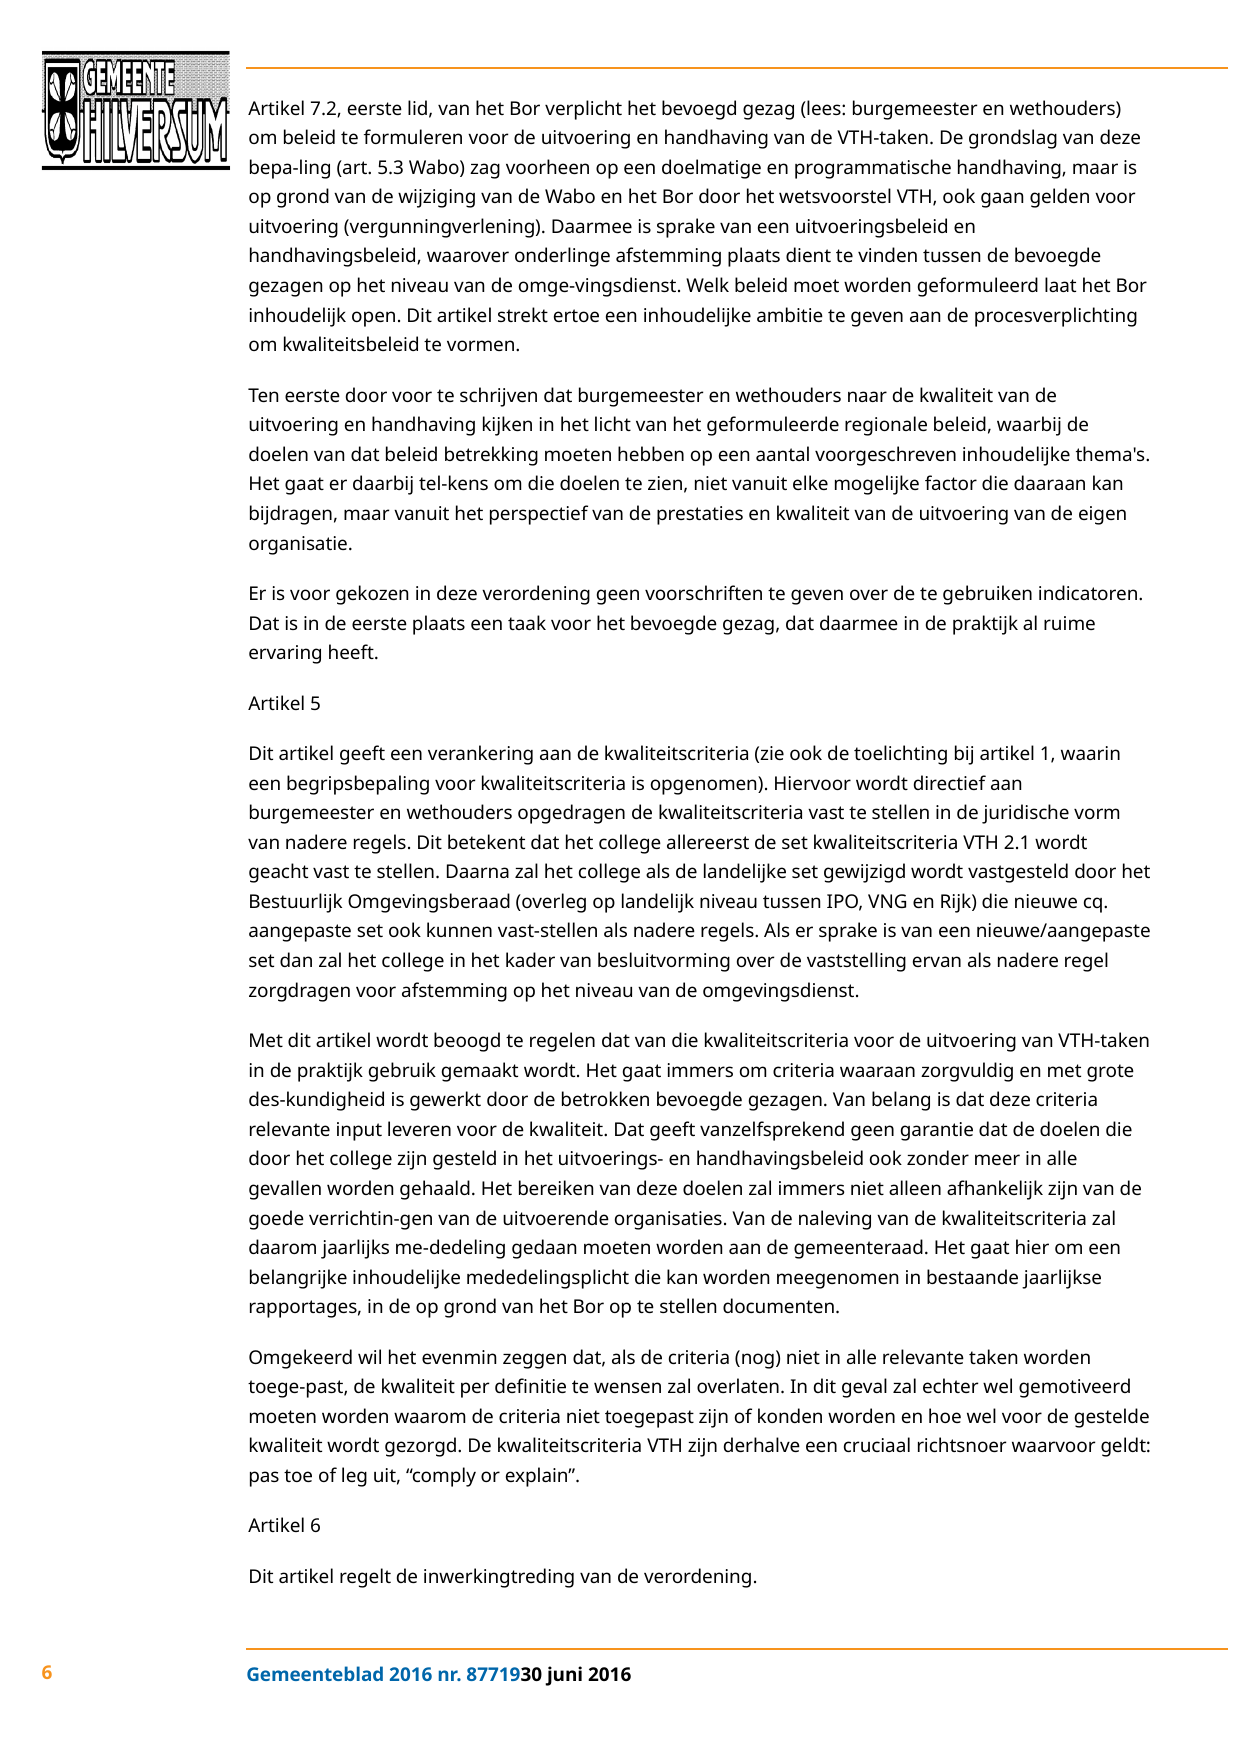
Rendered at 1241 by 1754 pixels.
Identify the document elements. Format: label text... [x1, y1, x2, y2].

text Er is voor gekozen in deze verordening geen voorschriften te geven over de te gebruiken indicatoren. Dat is in de eerste plaats een taak voor het bevoegde gezag, dat daarmee in de praktijk al ruime ervaring heeft. [248, 580, 1152, 665]
text Artikel 5 [248, 690, 1152, 716]
text Artikel 7.2, eerste lid, van het Bor verplicht het bevoegd gezag (lees: burgemeester en wethouders) om beleid te formuleren voor de uitvoering en handhaving van de VTH-taken. De grondslag van deze bepa-ling (art. 5.3 Wabo) zag voorheen op een doelmatige en programmatische handhaving, maar is op grond van de wijziging van de Wabo en het Bor door het wetsvoorstel VTH, ook gaan gelden voor uitvoering (vergunningverlening). Daarmee is sprake van een uitvoeringsbeleid en handhavingsbeleid, waarover onderlinge afstemming plaats dient te vinden tussen de bevoegde gezagen op het niveau van de omge-vingsdienst. Welk beleid moet worden geformuleerd laat het Bor inhoudelijk open. Dit artikel strekt ertoe een inhoudelijke ambitie te geven aan de procesverplichting om kwaliteitsbeleid te vormen. [248, 95, 1152, 357]
text Omgekeerd wil het evenmin zeggen dat, als de criteria (nog) niet in alle relevante taken worden toege-past, de kwaliteit per definitie te wensen zal overlaten. In dit geval zal echter wel gemotiveerd moeten worden waarom de criteria niet toegepast zijn of konden worden en hoe wel voor de gestelde kwaliteit wordt gezorgd. De kwaliteitscriteria VTH zijn derhalve een cruciaal richtsnoer waarvoor geldt: pas toe of leg uit, “comply or explain”. [248, 1344, 1152, 1488]
text Met dit artikel wordt beoogd te regelen dat van die kwaliteitscriteria voor de uitvoering van VTH-taken in de praktijk gebruik gemaakt wordt. Het gaat immers om criteria waaraan zorgvuldig en met grote des-kundigheid is gewerkt door de betrokken bevoegde gezagen. Van belang is dat deze criteria relevante input leveren voor de kwaliteit. Dat geeft vanzelfsprekend geen garantie dat de doelen die door het college zijn gesteld in het uitvoerings- en handhavingsbeleid ook zonder meer in alle gevallen worden gehaald. Het bereiken van deze doelen zal immers niet alleen afhankelijk zijn van de goede verrichtin-gen van de uitvoerende organisaties. Van de naleving van de kwaliteitscriteria zal daarom jaarlijks me-dedeling gedaan moeten worden aan de gemeenteraad. Het gaat hier om een belangrijke inhoudelijke mededelingsplicht die kan worden meegenomen in bestaande jaarlijkse rapportages, in de op grond van het Bor op te stellen documenten. [248, 1027, 1152, 1319]
text Dit artikel geeft een verankering aan de kwaliteitscriteria (zie ook de toelichting bij artikel 1, waarin een begripsbepaling voor kwaliteitscriteria is opgenomen). Hiervoor wordt directief aan burgemeester en wethouders opgedragen de kwaliteitscriteria vast te stellen in de juridische vorm van nadere regels. Dit betekent dat het college allereerst de set kwaliteitscriteria VTH 2.1 wordt geacht vast te stellen. Daarna zal het college als de landelijke set gewijzigd wordt vastgesteld door het Bestuurlijk Omgevingsberaad (overleg op landelijk niveau tussen IPO, VNG en Rijk) die nieuwe cq. aangepaste set ook kunnen vast-stellen als nadere regels. Als er sprake is van een nieuwe/aangepaste set dan zal het college in het kader van besluitvorming over de vaststelling ervan als nadere regel zorgdragen voor afstemming op het niveau van de omgevingsdienst. [248, 740, 1152, 1003]
text Ten eerste door voor te schrijven dat burgemeester en wethouders naar de kwaliteit van de uitvoering en handhaving kijken in het licht van het geformuleerde regionale beleid, waarbij de doelen van dat beleid betrekking moeten hebben op een aantal voorgeschreven inhoudelijke thema's. Het gaat er daarbij tel-kens om die doelen te zien, niet vanuit elke mogelijke factor die daaraan kan bijdragen, maar vanuit het perspectief van de prestaties en kwaliteit van de uitvoering van de eigen organisatie. [248, 382, 1152, 556]
text Artikel 6 [248, 1513, 1152, 1538]
text Dit artikel regelt de inwerkingtreding van de verordening. [248, 1563, 1152, 1589]
picture [41, 47, 231, 172]
